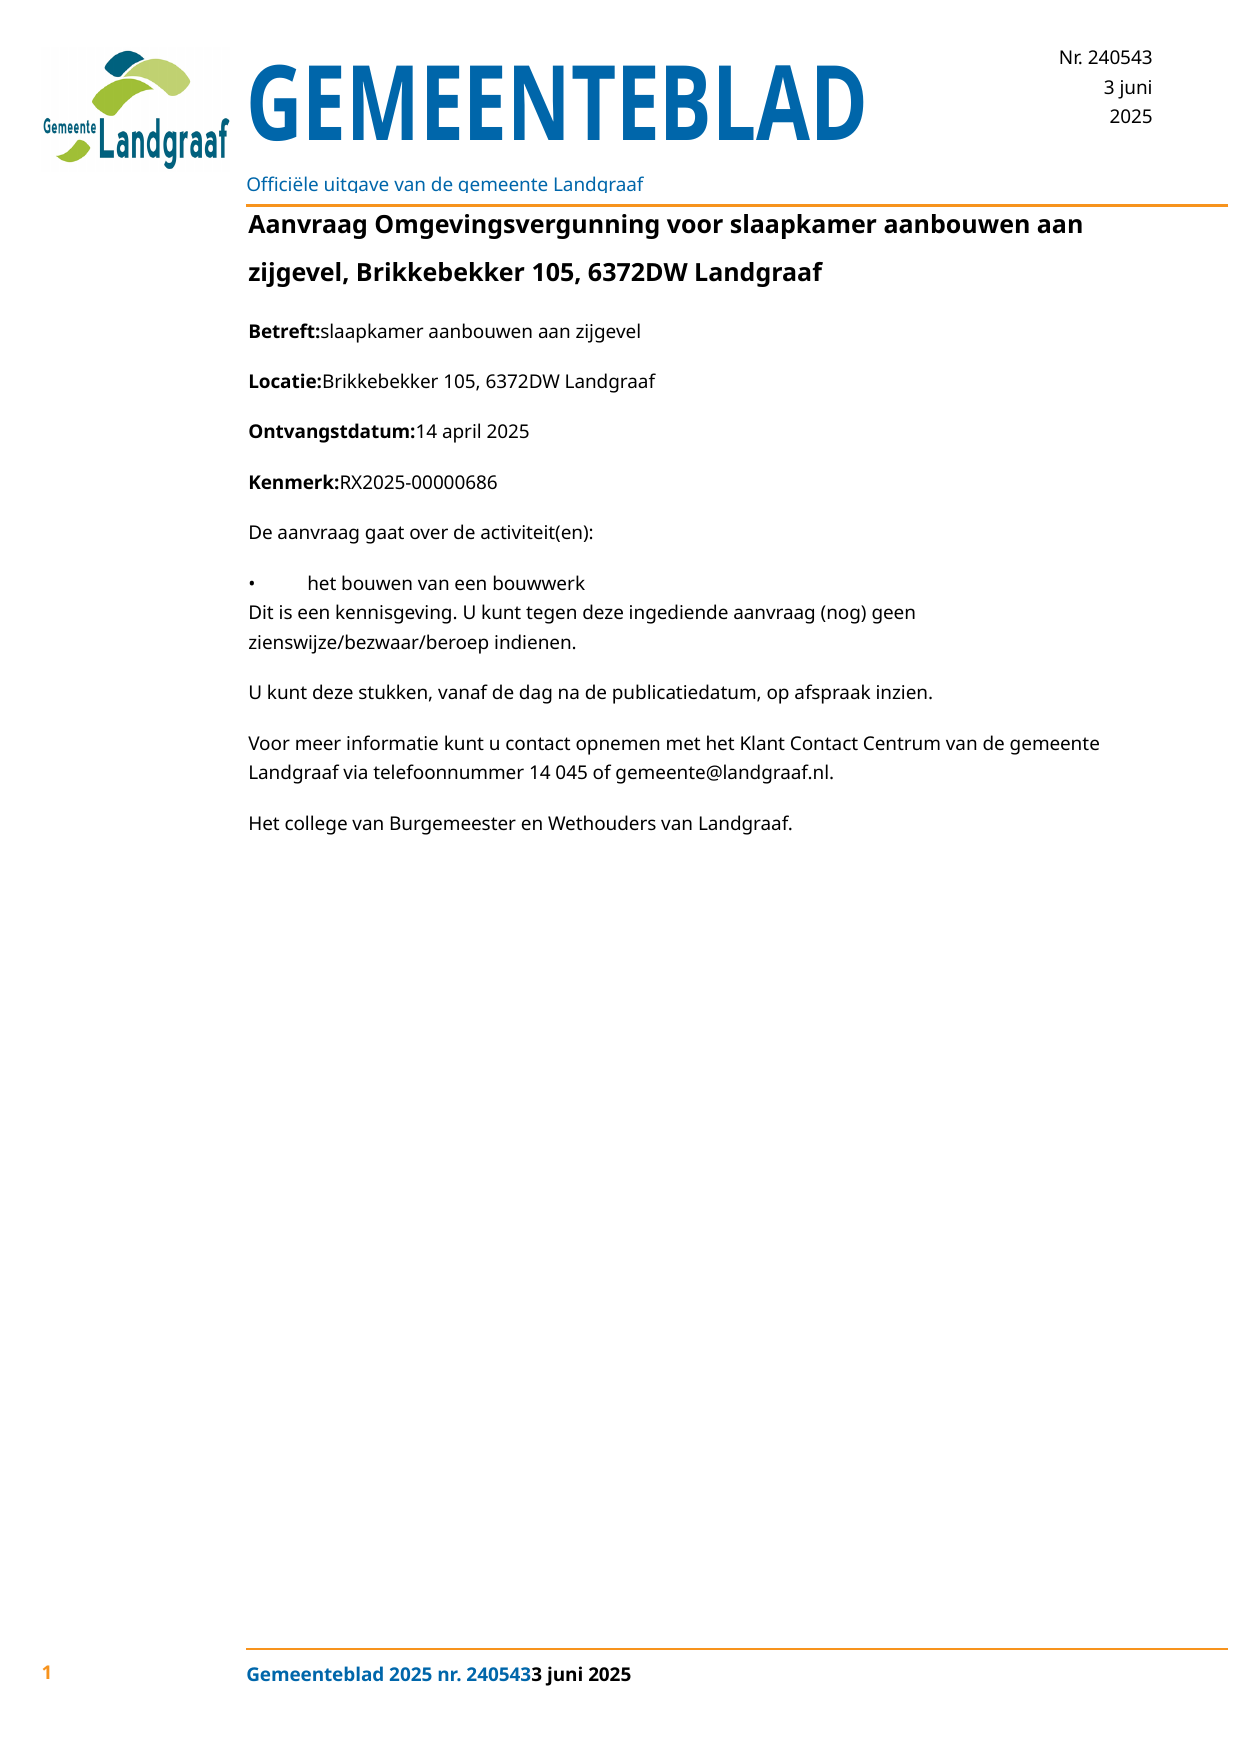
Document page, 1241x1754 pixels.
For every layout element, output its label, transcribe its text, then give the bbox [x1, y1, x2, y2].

text Ontvangstdatum:14 april 2025 [248, 419, 1152, 444]
text Voor meer informatie kunt u contact opnemen met het Klant Contact Centrum van de gemeente Landgraaf via telefoonnummer 14 045 of gemeente@landgraaf.nl. [248, 730, 1152, 785]
text Locatie:Brikkebekker 105, 6372DW Landgraaf [248, 368, 1152, 394]
text Kenmerk:RX2025-00000686 [248, 469, 1152, 495]
text U kunt deze stukken, vanaf de dag na de publicatiedatum, op afspraak inzien. [248, 679, 1152, 705]
picture [41, 47, 231, 172]
text Het college van Burgemeester en Wethouders van Landgraaf. [248, 810, 1152, 836]
text Aanvraag Omgevingsvergunning voor slaapkamer aanbouwen aan zijgevel, Brikkebekker 105, 6372DW Landgraaf [248, 207, 1152, 288]
list het bouwen van een bouwwerk [248, 570, 1152, 596]
text De aanvraag gaat over de activiteit(en): [248, 519, 1152, 545]
text Betreft:slaapkamer aanbouwen aan zijgevel [248, 318, 1152, 344]
text Dit is een kennisgeving. U kunt tegen deze ingediende aanvraag (nog) geen zienswijze/bezwaar/beroep indienen. [248, 599, 1152, 655]
